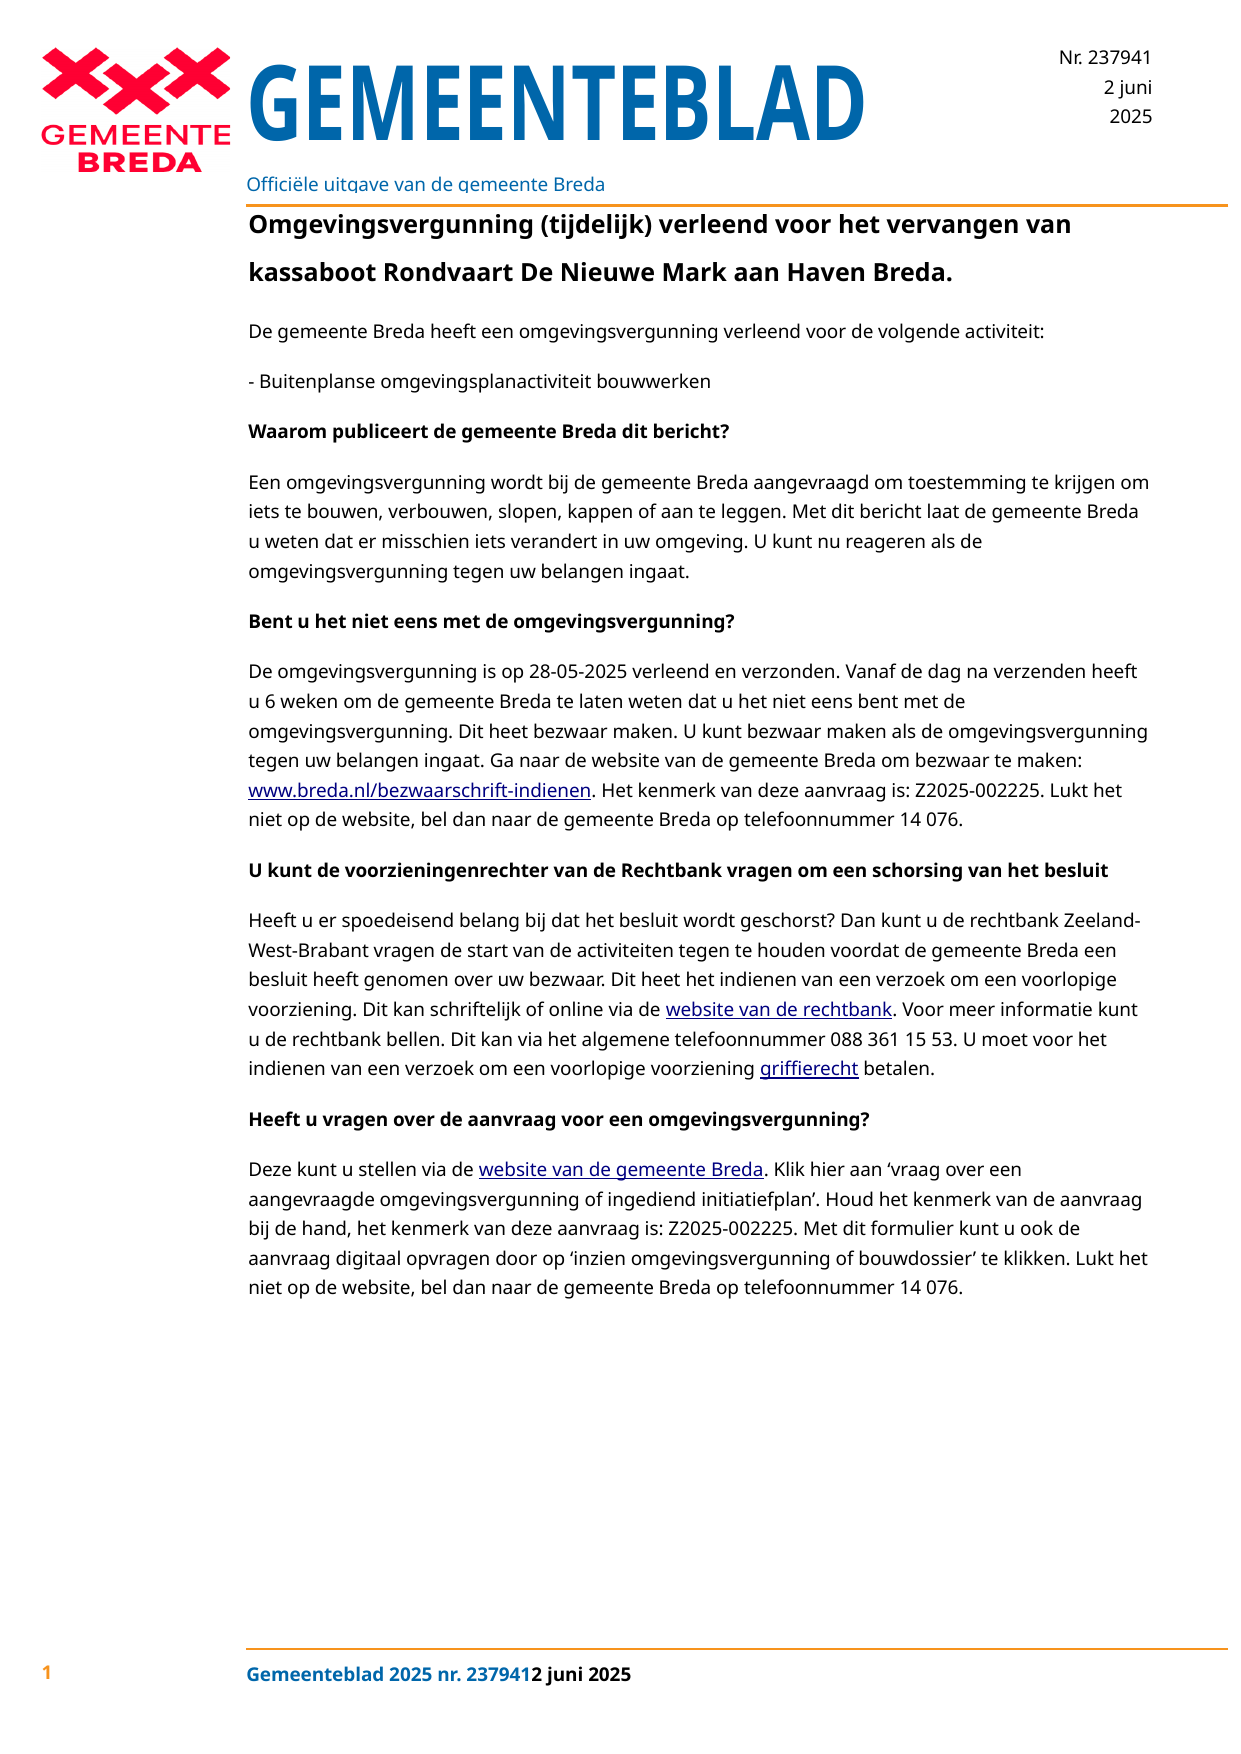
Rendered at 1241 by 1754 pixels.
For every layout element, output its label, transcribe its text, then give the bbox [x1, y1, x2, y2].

text Deze kunt u stellen via de website van de gemeente Breda. Klik hier aan ‘vraag over een aangevraagde omgevingsvergunning of ingediend initiatiefplan’. Houd het kenmerk van de aanvraag bij de hand, het kenmerk van deze aanvraag is: Z2025-002225. Met dit formulier kunt u ook de aanvraag digitaal opvragen door op ‘inzien omgevingsvergunning of bouwdossier’ te klikken. Lukt het niet op de website, bel dan naar de gemeente Breda op telefoonnummer 14 076. [248, 1156, 1152, 1300]
text - Buitenplanse omgevingsplanactiviteit bouwwerken [248, 368, 1152, 394]
text De omgevingsvergunning is op 28-05-2025 verleend en verzonden. Vanaf de dag na verzenden heeft u 6 weken om de gemeente Breda te laten weten dat u het niet eens bent met de omgevingsvergunning. Dit heet bezwaar maken. U kunt bezwaar maken als de omgevingsvergunning tegen uw belangen ingaat. Ga naar de website van de gemeente Breda om bezwaar te maken: www.breda.nl/bezwaarschrift-indienen. Het kenmerk van deze aanvraag is: Z2025-002225. Lukt het niet op de website, bel dan naar de gemeente Breda op telefoonnummer 14 076. [248, 659, 1152, 832]
text Heeft u er spoedeisend belang bij dat het besluit wordt geschorst? Dan kunt u de rechtbank Zeeland-West-Brabant vragen de start van de activiteiten tegen te houden voordat de gemeente Breda een besluit heeft genomen over uw bezwaar. Dit heet het indienen van een verzoek om een voorlopige voorziening. Dit kan schriftelijk of online via de website van de rechtbank. Voor meer informatie kunt u de rechtbank bellen. Dit kan via het algemene telefoonnummer 088 361 15 53. U moet voor het indienen van een verzoek om een voorlopige voorziening griffierecht betalen. [248, 907, 1152, 1081]
text Omgevingsvergunning (tijdelijk) verleend voor het vervangen van kassaboot Rondvaart De Nieuwe Mark aan Haven Breda. [248, 207, 1152, 288]
text Heeft u vragen over de aanvraag voor een omgevingsvergunning? [248, 1106, 1152, 1132]
text Een omgevingsvergunning wordt bij de gemeente Breda aangevraagd om toestemming te krijgen om iets te bouwen, verbouwen, slopen, kappen of aan te leggen. Met dit bericht laat de gemeente Breda u weten dat er misschien iets verandert in uw omgeving. U kunt nu reageren als de omgevingsvergunning tegen uw belangen ingaat. [248, 469, 1152, 584]
text Waarom publiceert de gemeente Breda dit bericht? [248, 419, 1152, 444]
text U kunt de voorzieningenrechter van de Rechtbank vragen om een schorsing van het besluit [248, 857, 1152, 883]
text Bent u het niet eens met de omgevingsvergunning? [248, 608, 1152, 634]
text De gemeente Breda heeft een omgevingsvergunning verleend voor de volgende activiteit: [248, 318, 1152, 344]
picture [41, 47, 231, 172]
